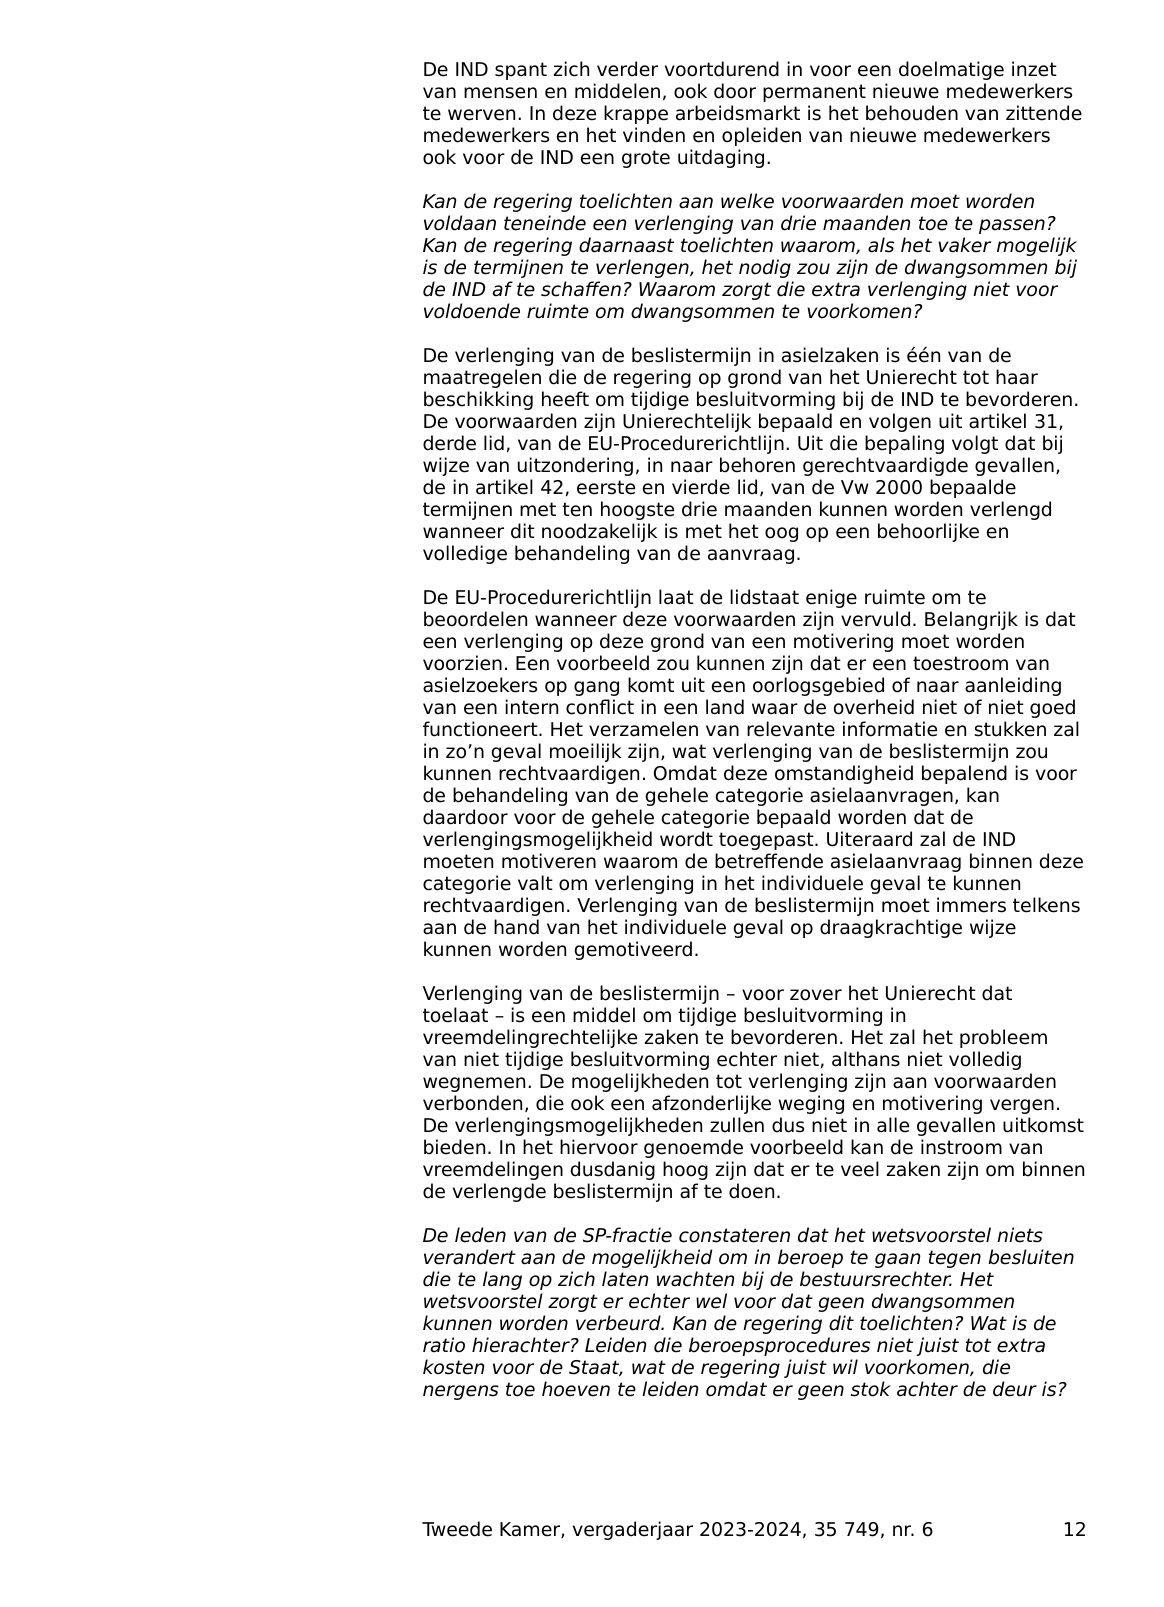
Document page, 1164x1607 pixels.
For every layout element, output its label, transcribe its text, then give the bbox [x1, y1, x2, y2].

text De verlenging van de beslistermijn in asielzaken is één van de maatregelen die de regering op grond van het Unierecht tot haar beschikking heeft om tijdige besluitvorming bij de IND te bevorderen. De voorwaarden zijn Unierechtelijk bepaald en volgen uit artikel 31, derde lid, van de EU-Procedurerichtlijn. Uit die bepaling volgt dat bij wijze van uitzondering, in naar behoren gerechtvaardigde gevallen, de in artikel 42, eerste en vierde lid, van de Vw 2000 bepaalde termijnen met ten hoogste drie maanden kunnen worden verlengd wanneer dit noodzakelijk is met het oog op een behoorlijke en volledige behandeling van de aanvraag. [422, 345, 1087, 565]
text De IND spant zich verder voortdurend in voor een doelmatige inzet van mensen en middelen, ook door permanent nieuwe medewerkers te werven. In deze krappe arbeidsmarkt is het behouden van zittende medewerkers en het vinden en opleiden van nieuwe medewerkers ook voor de IND een grote uitdaging. [422, 59, 1087, 169]
text Kan de regering toelichten aan welke voorwaarden moet worden voldaan teneinde een verlenging van drie maanden toe te passen? Kan de regering daarnaast toelichten waarom, als het vaker mogelijk is de termijnen te verlengen, het nodig zou zijn de dwangsommen bij de IND af te schaffen? Waarom zorgt die extra verlenging niet voor voldoende ruimte om dwangsommen te voorkomen? [422, 191, 1087, 323]
text De EU-Procedurerichtlijn laat de lidstaat enige ruimte om te beoordelen wanneer deze voorwaarden zijn vervuld. Belangrijk is dat een verlenging op deze grond van een motivering moet worden voorzien. Een voorbeeld zou kunnen zijn dat er een toestroom van asielzoekers op gang komt uit een oorlogsgebied of naar aanleiding van een intern conflict in een land waar de overheid niet of niet goed functioneert. Het verzamelen van relevante informatie en stukken zal in zo’n geval moeilijk zijn, wat verlenging van de beslistermijn zou kunnen rechtvaardigen. Omdat deze omstandigheid bepalend is voor de behandeling van de gehele categorie asielaanvragen, kan daardoor voor de gehele categorie bepaald worden dat de verlengingsmogelijkheid wordt toegepast. Uiteraard zal de IND moeten motiveren waarom de betreffende asielaanvraag binnen deze categorie valt om verlenging in het individuele geval te kunnen rechtvaardigen. Verlenging van de beslistermijn moet immers telkens aan de hand van het individuele geval op draagkrachtige wijze kunnen worden gemotiveerd. [422, 587, 1087, 961]
text De leden van de SP-fractie constateren dat het wetsvoorstel niets verandert aan de mogelijkheid om in beroep te gaan tegen besluiten die te lang op zich laten wachten bij de bestuursrechter. Het wetsvoorstel zorgt er echter wel voor dat geen dwangsommen kunnen worden verbeurd. Kan de regering dit toelichten? Wat is de ratio hierachter? Leiden die beroepsprocedures niet juist tot extra kosten voor de Staat, wat de regering juist wil voorkomen, die nergens toe hoeven te leiden omdat er geen stok achter de deur is? [422, 1225, 1087, 1401]
text Verlenging van de beslistermijn – voor zover het Unierecht dat toelaat – is een middel om tijdige besluitvorming in vreemdelingrechtelijke zaken te bevorderen. Het zal het probleem van niet tijdige besluitvorming echter niet, althans niet volledig wegnemen. De mogelijkheden tot verlenging zijn aan voorwaarden verbonden, die ook een afzonderlijke weging en motivering vergen. De verlengingsmogelijkheden zullen dus niet in alle gevallen uitkomst bieden. In het hiervoor genoemde voorbeeld kan de instroom van vreemdelingen dusdanig hoog zijn dat er te veel zaken zijn om binnen de verlengde beslistermijn af te doen. [422, 983, 1087, 1203]
